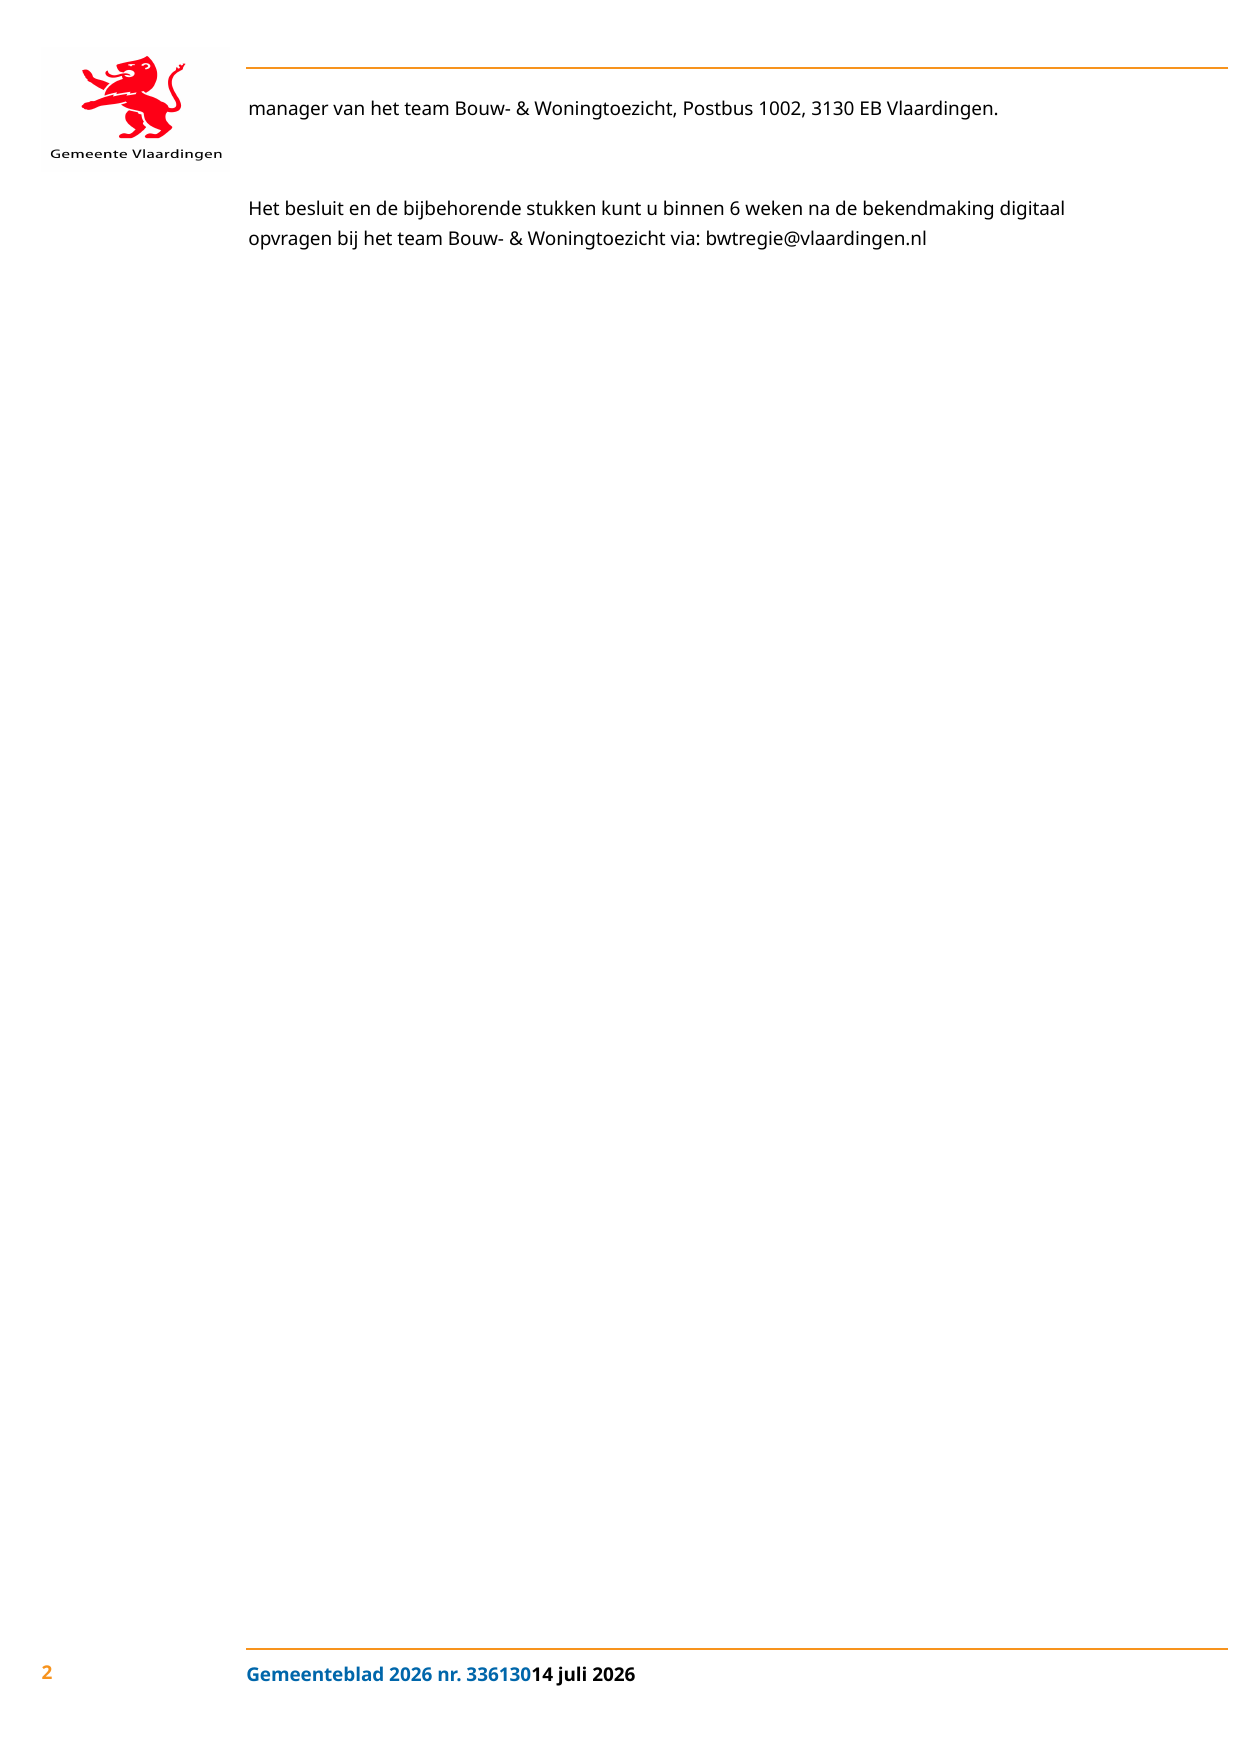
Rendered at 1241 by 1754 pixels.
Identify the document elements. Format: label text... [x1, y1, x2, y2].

picture [41, 47, 231, 172]
text Het besluit en de bijbehorende stukken kunt u binnen 6 weken na de bekendmaking digitaal opvragen bij het team Bouw- & Woningtoezicht via: bwtregie@vlaardingen.nl [248, 196, 1152, 251]
text manager van het team Bouw- & Woningtoezicht, Postbus 1002, 3130 EB Vlaardingen. [248, 95, 1152, 121]
